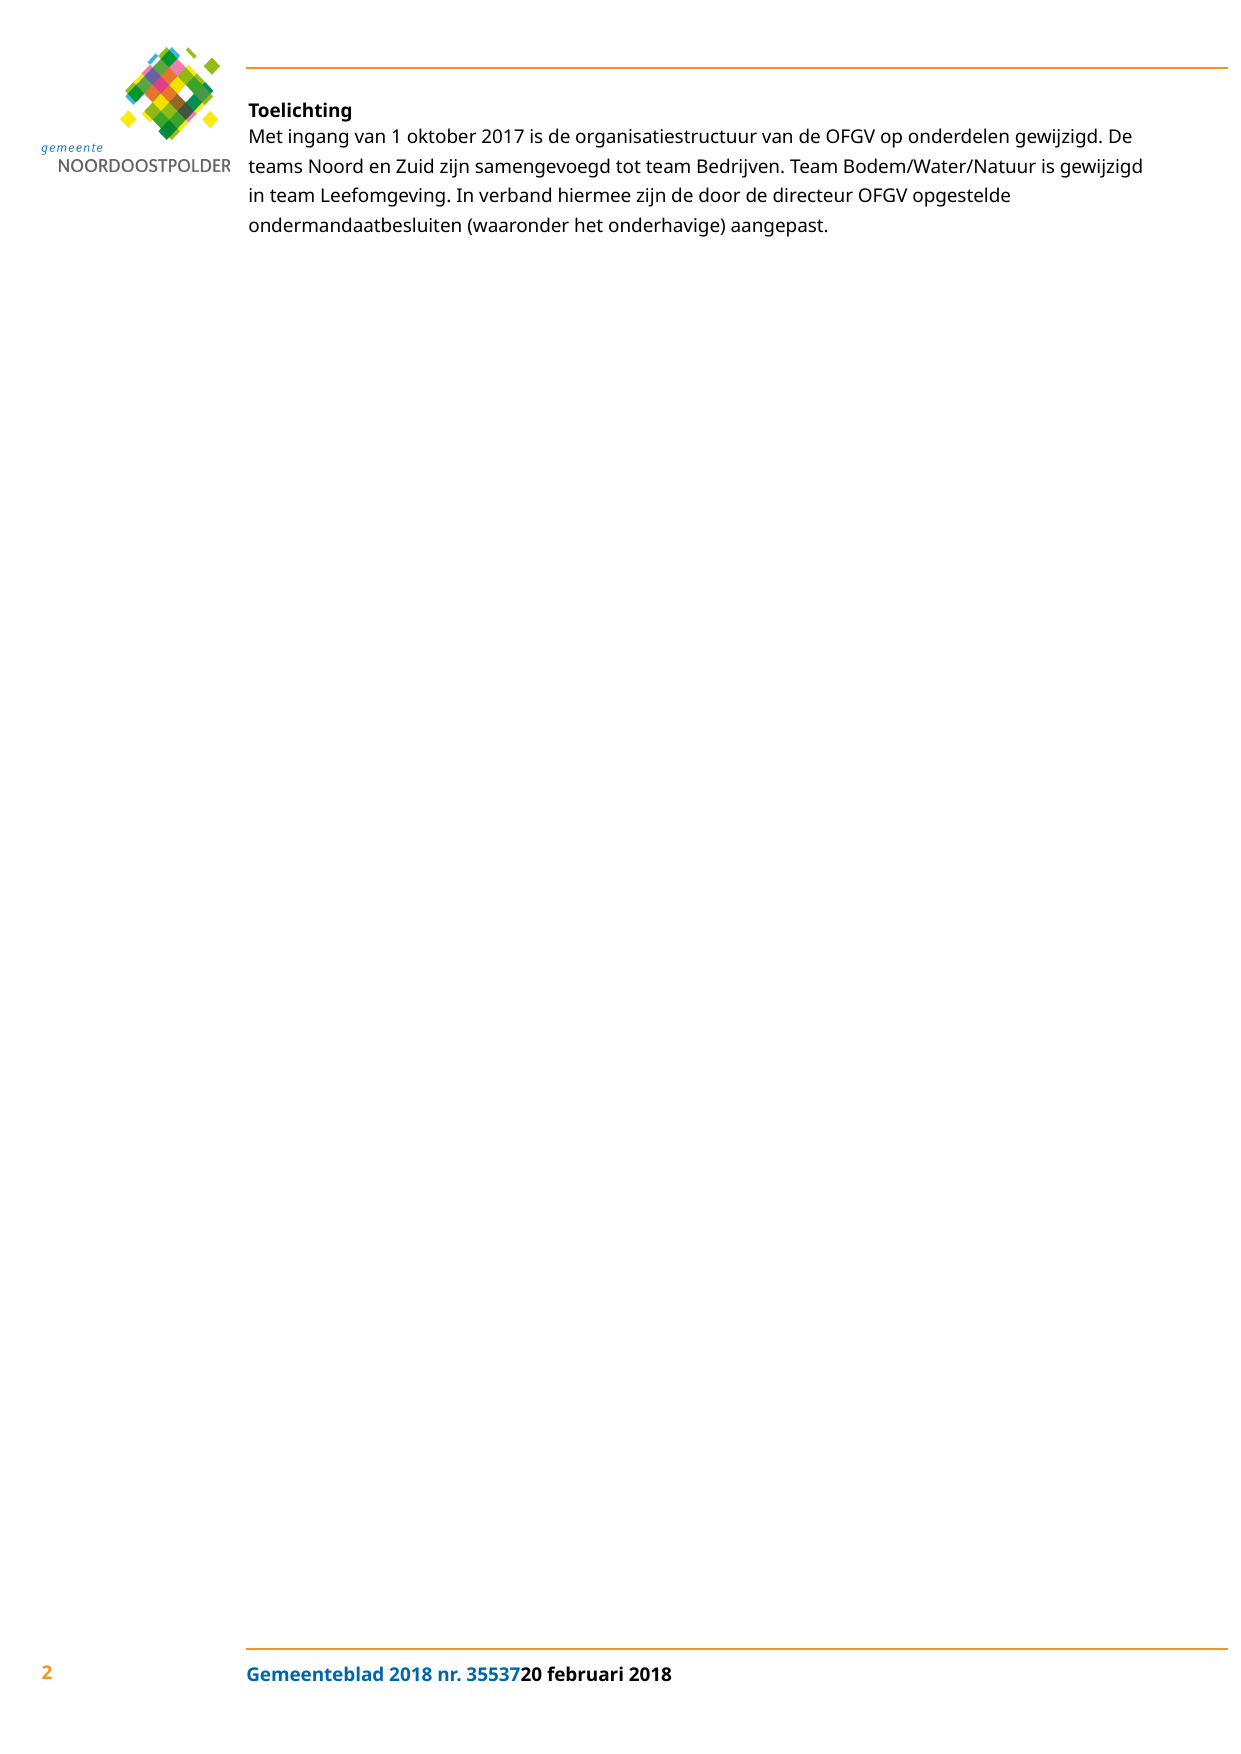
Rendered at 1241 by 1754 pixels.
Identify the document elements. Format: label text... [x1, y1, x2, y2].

picture [41, 47, 231, 172]
text Met ingang van 1 oktober 2017 is de organisatiestructuur van de OFGV op onderdelen gewijzigd. De teams Noord en Zuid zijn samengevoegd tot team Bedrijven. Team Bodem/Water/Natuur is gewijzigd in team Leefomgeving. In verband hiermee zijn de door de directeur OFGV opgestelde ondermandaatbesluiten (waaronder het onderhavige) aangepast. [248, 123, 1152, 238]
text Toelichting [248, 95, 1152, 123]
